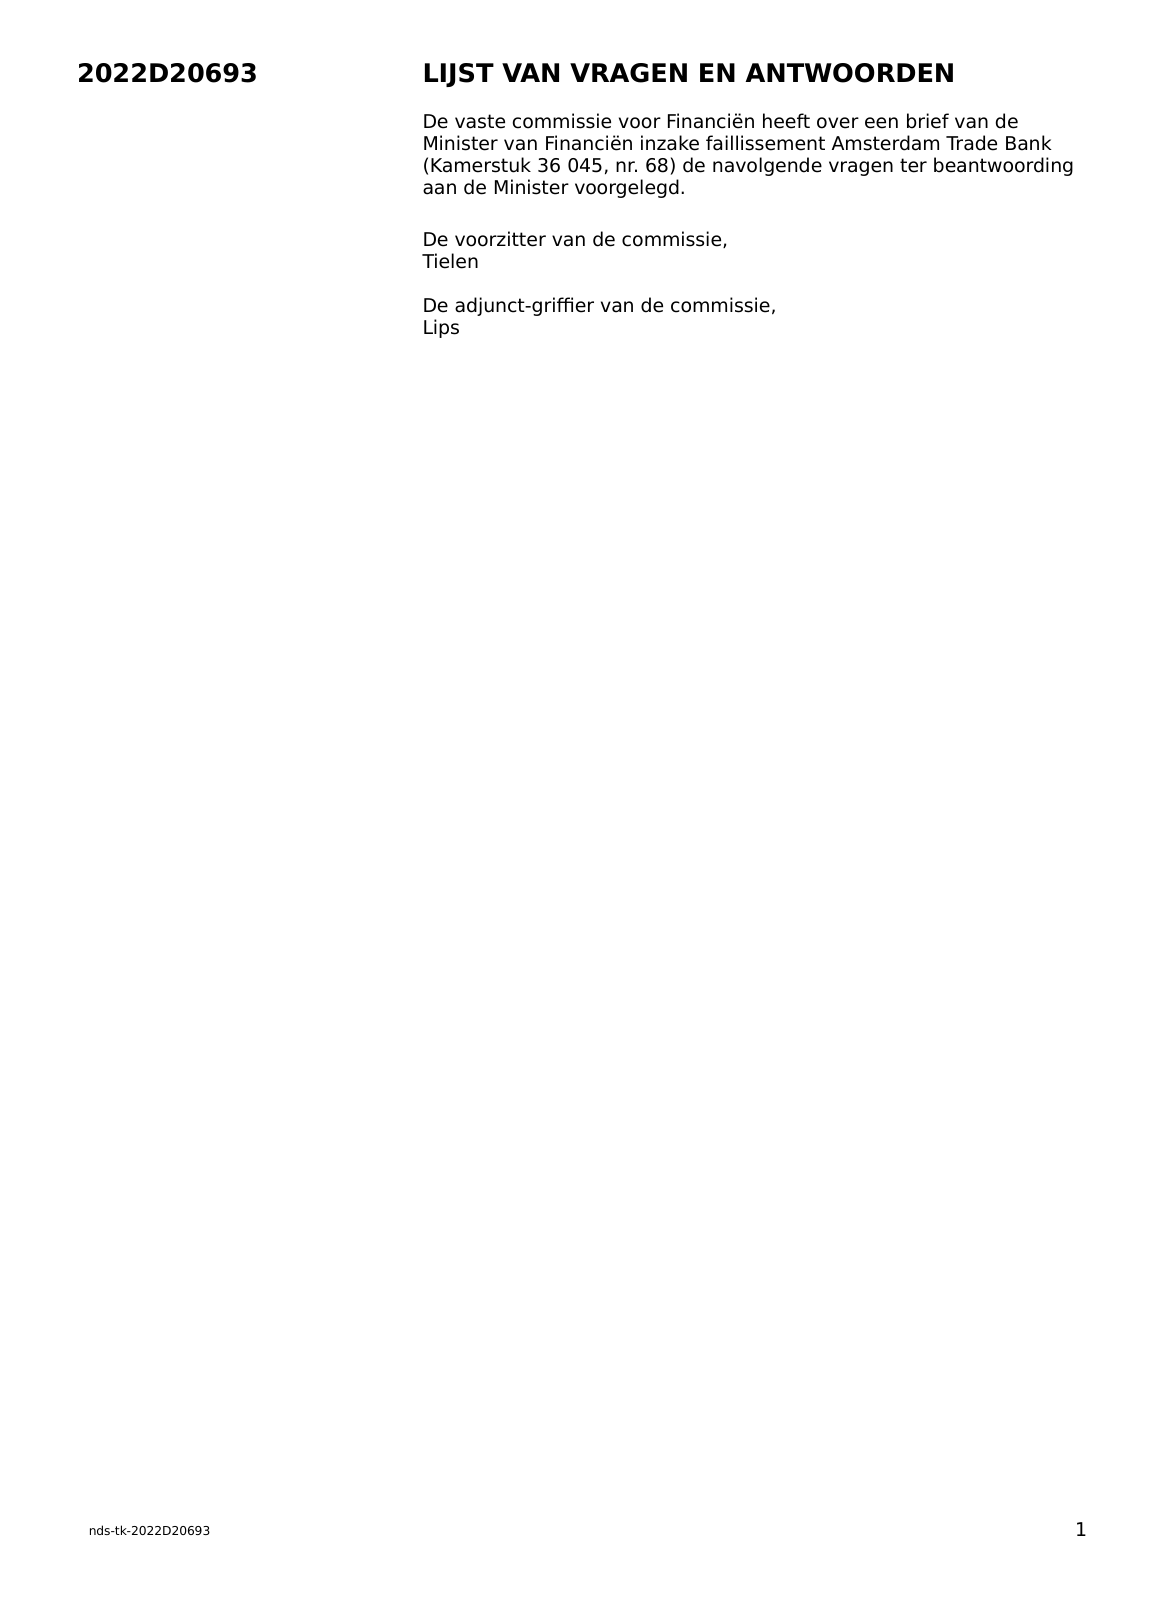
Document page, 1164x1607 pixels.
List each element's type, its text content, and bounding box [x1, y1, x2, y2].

text De voorzitter van de commissie, Tielen [422, 229, 1087, 273]
text De adjunct-griffier van de commissie, Lips [422, 295, 1087, 339]
text 2022D20693 LIJST VAN VRAGEN EN ANTWOORDEN [77, 59, 1087, 89]
text De vaste commissie voor Financiën heeft over een brief van de Minister van Financiën inzake faillissement Amsterdam Trade Bank (Kamerstuk 36 045, nr. 68) de navolgende vragen ter beantwoording aan de Minister voorgelegd. [422, 111, 1087, 199]
text nds-tk-2022D20693 [88, 1524, 323, 1538]
